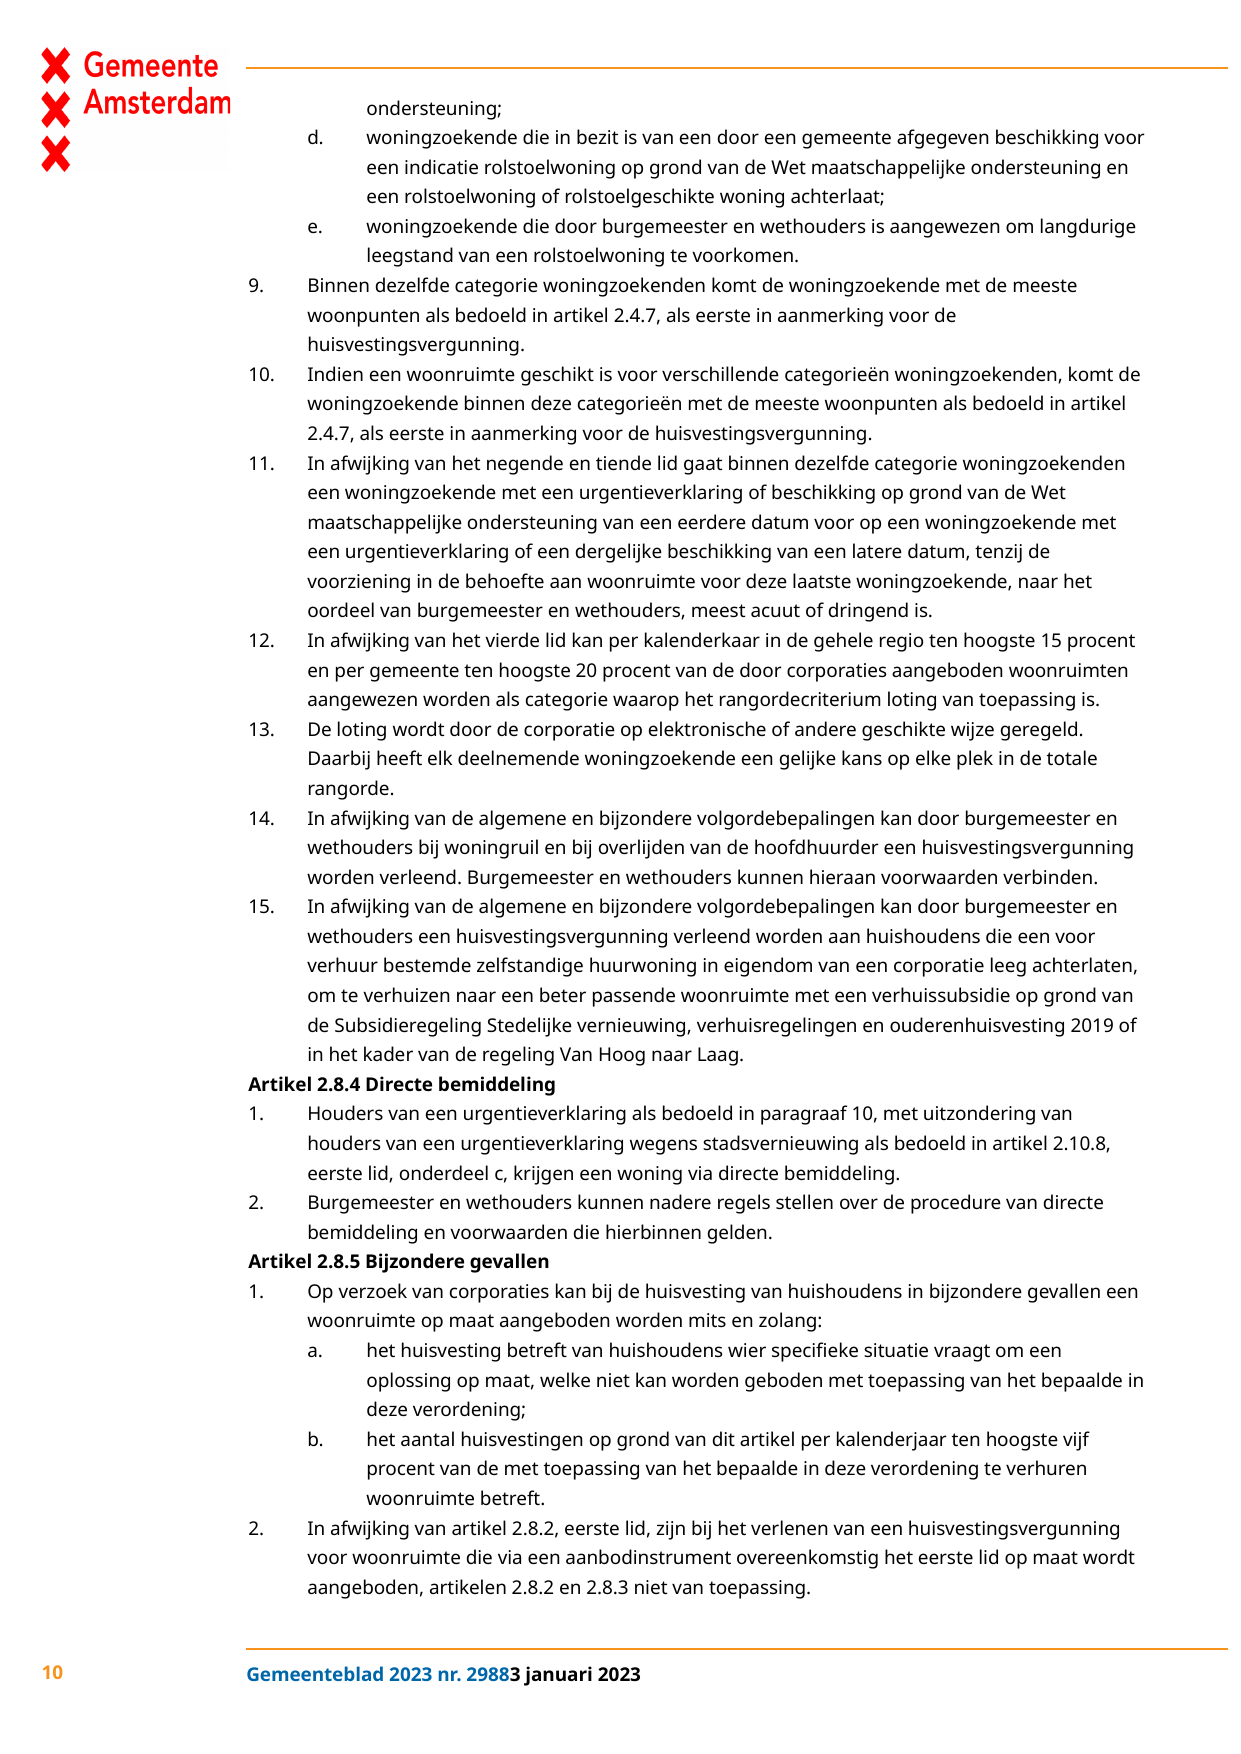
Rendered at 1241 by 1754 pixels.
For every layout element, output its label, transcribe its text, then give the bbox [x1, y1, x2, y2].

list woningzoekende die door burgemeester en wethouders is aangewezen om langdurige leegstand van een rolstoelwoning te voorkomen. [307, 213, 1152, 268]
list In afwijking van de algemene en bijzondere volgordebepalingen kan door burgemeester en wethouders bij woningruil en bij overlijden van de hoofdhuurder een huisvestingsvergunning worden verleend. Burgemeester en wethouders kunnen hieraan voorwaarden verbinden. [248, 805, 1152, 890]
text Artikel 2.8.5 Bijzondere gevallen [248, 1248, 1152, 1274]
list Op verzoek van corporaties kan bij de huisvesting van huishoudens in bijzondere gevallen een woonruimte op maat aangeboden worden mits en zolang: [248, 1278, 1152, 1333]
picture [41, 47, 231, 172]
list het huisvesting betreft van huishoudens wier specifieke situatie vraagt om een oplossing op maat, welke niet kan worden geboden met toepassing van het bepaalde in deze verordening; [307, 1337, 1152, 1422]
list In afwijking van het vierde lid kan per kalenderkaar in de gehele regio ten hoogste 15 procent en per gemeente ten hoogste 20 procent van de door corporaties aangeboden woonruimten aangewezen worden als categorie waarop het rangordecriterium loting van toepassing is. [248, 627, 1152, 712]
list ondersteuning; [307, 95, 1152, 121]
list woningzoekende die in bezit is van een door een gemeente afgegeven beschikking voor een indicatie rolstoelwoning op grond van de Wet maatschappelijke ondersteuning en een rolstoelwoning of rolstoelgeschikte woning achterlaat; [307, 124, 1152, 209]
list Burgemeester en wethouders kunnen nadere regels stellen over de procedure van directe bemiddeling en voorwaarden die hierbinnen gelden. [248, 1189, 1152, 1245]
list Indien een woonruimte geschikt is voor verschillende categorieën woningzoekenden, komt de woningzoekende binnen deze categorieën met de meeste woonpunten als bedoeld in artikel 2.4.7, als eerste in aanmerking voor de huisvestingsvergunning. [248, 361, 1152, 446]
list In afwijking van de algemene en bijzondere volgordebepalingen kan door burgemeester en wethouders een huisvestingsvergunning verleend worden aan huishoudens die een voor verhuur bestemde zelfstandige huurwoning in eigendom van een corporatie leeg achterlaten, om te verhuizen naar een beter passende woonruimte met een verhuissubsidie op grond van de Subsidieregeling Stedelijke vernieuwing, verhuisregelingen en ouderenhuisvesting 2019 of in het kader van de regeling Van Hoog naar Laag. [248, 893, 1152, 1067]
list Houders van een urgentieverklaring als bedoeld in paragraaf 10, met uitzondering van houders van een urgentieverklaring wegens stadsvernieuwing als bedoeld in artikel 2.10.8, eerste lid, onderdeel c, krijgen een woning via directe bemiddeling. [248, 1101, 1152, 1186]
text Artikel 2.8.4 Directe bemiddeling [248, 1071, 1152, 1097]
list het aantal huisvestingen op grond van dit artikel per kalenderjaar ten hoogste vijf procent van de met toepassing van het bepaalde in deze verordening te verhuren woonruimte betreft. [307, 1426, 1152, 1511]
list De loting wordt door de corporatie op elektronische of andere geschikte wijze geregeld. Daarbij heeft elk deelnemende woningzoekende een gelijke kans op elke plek in de totale rangorde. [248, 716, 1152, 801]
list Binnen dezelfde categorie woningzoekenden komt de woningzoekende met de meeste woonpunten als bedoeld in artikel 2.4.7, als eerste in aanmerking voor de huisvestingsvergunning. [248, 272, 1152, 357]
list In afwijking van artikel 2.8.2, eerste lid, zijn bij het verlenen van een huisvestingsvergunning voor woonruimte die via een aanbodinstrument overeenkomstig het eerste lid op maat wordt aangeboden, artikelen 2.8.2 en 2.8.3 niet van toepassing. [248, 1515, 1152, 1600]
list In afwijking van het negende en tiende lid gaat binnen dezelfde categorie woningzoekenden een woningzoekende met een urgentieverklaring of beschikking op grond van de Wet maatschappelijke ondersteuning van een eerdere datum voor op een woningzoekende met een urgentieverklaring of een dergelijke beschikking van een latere datum, tenzij de voorziening in de behoefte aan woonruimte voor deze laatste woningzoekende, naar het oordeel van burgemeester en wethouders, meest acuut of dringend is. [248, 450, 1152, 623]
